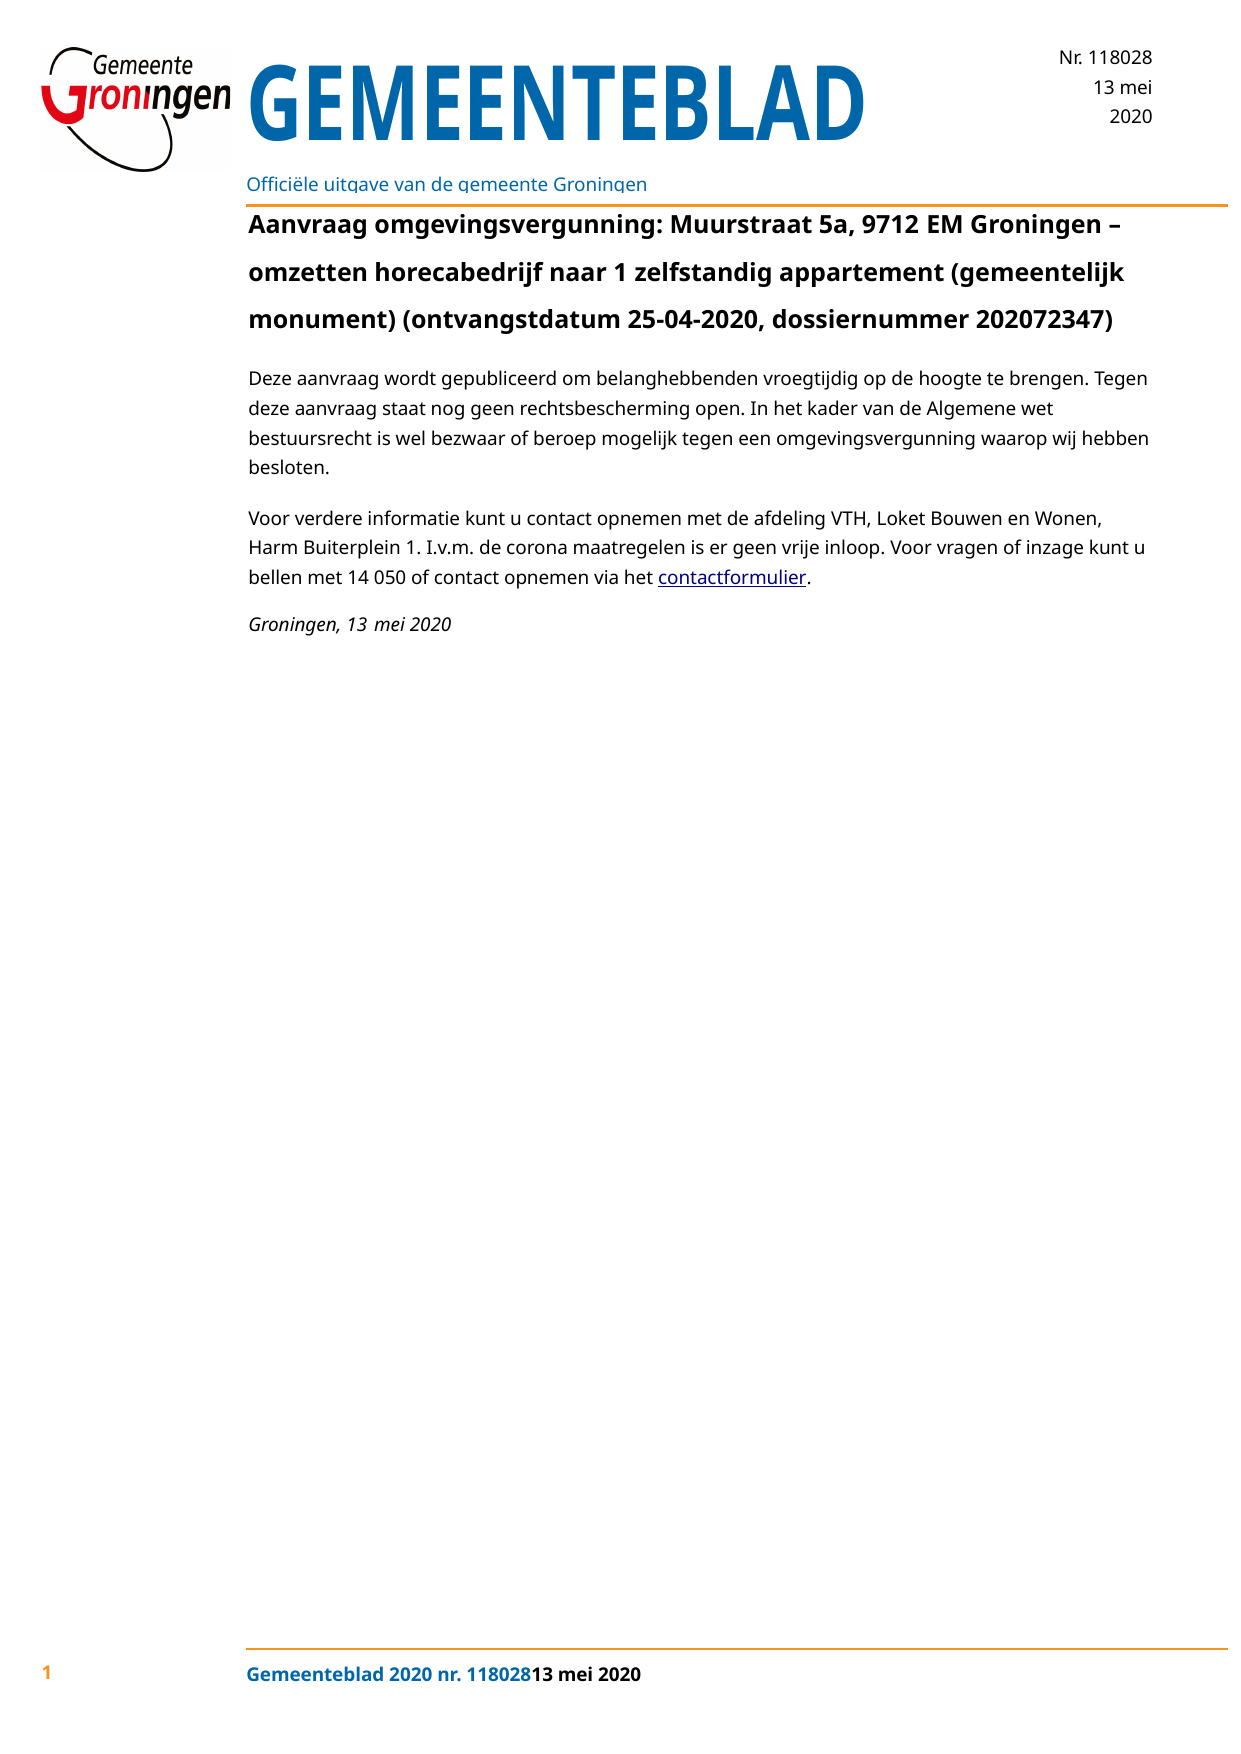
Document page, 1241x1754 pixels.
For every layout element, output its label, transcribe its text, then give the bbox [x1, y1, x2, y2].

text Aanvraag omgevingsvergunning: Muurstraat 5a, 9712 EM Groningen – omzetten horecabedrijf naar 1 zelfstandig appartement (gemeentelijk monument) (ontvangstdatum 25-04-2020, dossiernummer 202072347) [248, 207, 1152, 336]
text Voor verdere informatie kunt u contact opnemen met de afdeling VTH, Loket Bouwen en Wonen, Harm Buiterplein 1. I.v.m. de corona maatregelen is er geen vrije inloop. Voor vragen of inzage kunt u bellen met 14 050 of contact opnemen via het contactformulier. [248, 505, 1152, 589]
text Deze aanvraag wordt gepubliceerd om belanghebbenden vroegtijdig op de hoogte te brengen. Tegen deze aanvraag staat nog geen rechtsbescherming open. In het kader van de Algemene wet bestuursrecht is wel bezwaar of beroep mogelijk tegen een omgevingsvergunning waarop wij hebben besloten. [248, 366, 1152, 480]
text Groningen, 13 mei 2020 [248, 612, 1152, 637]
picture [41, 47, 231, 172]
